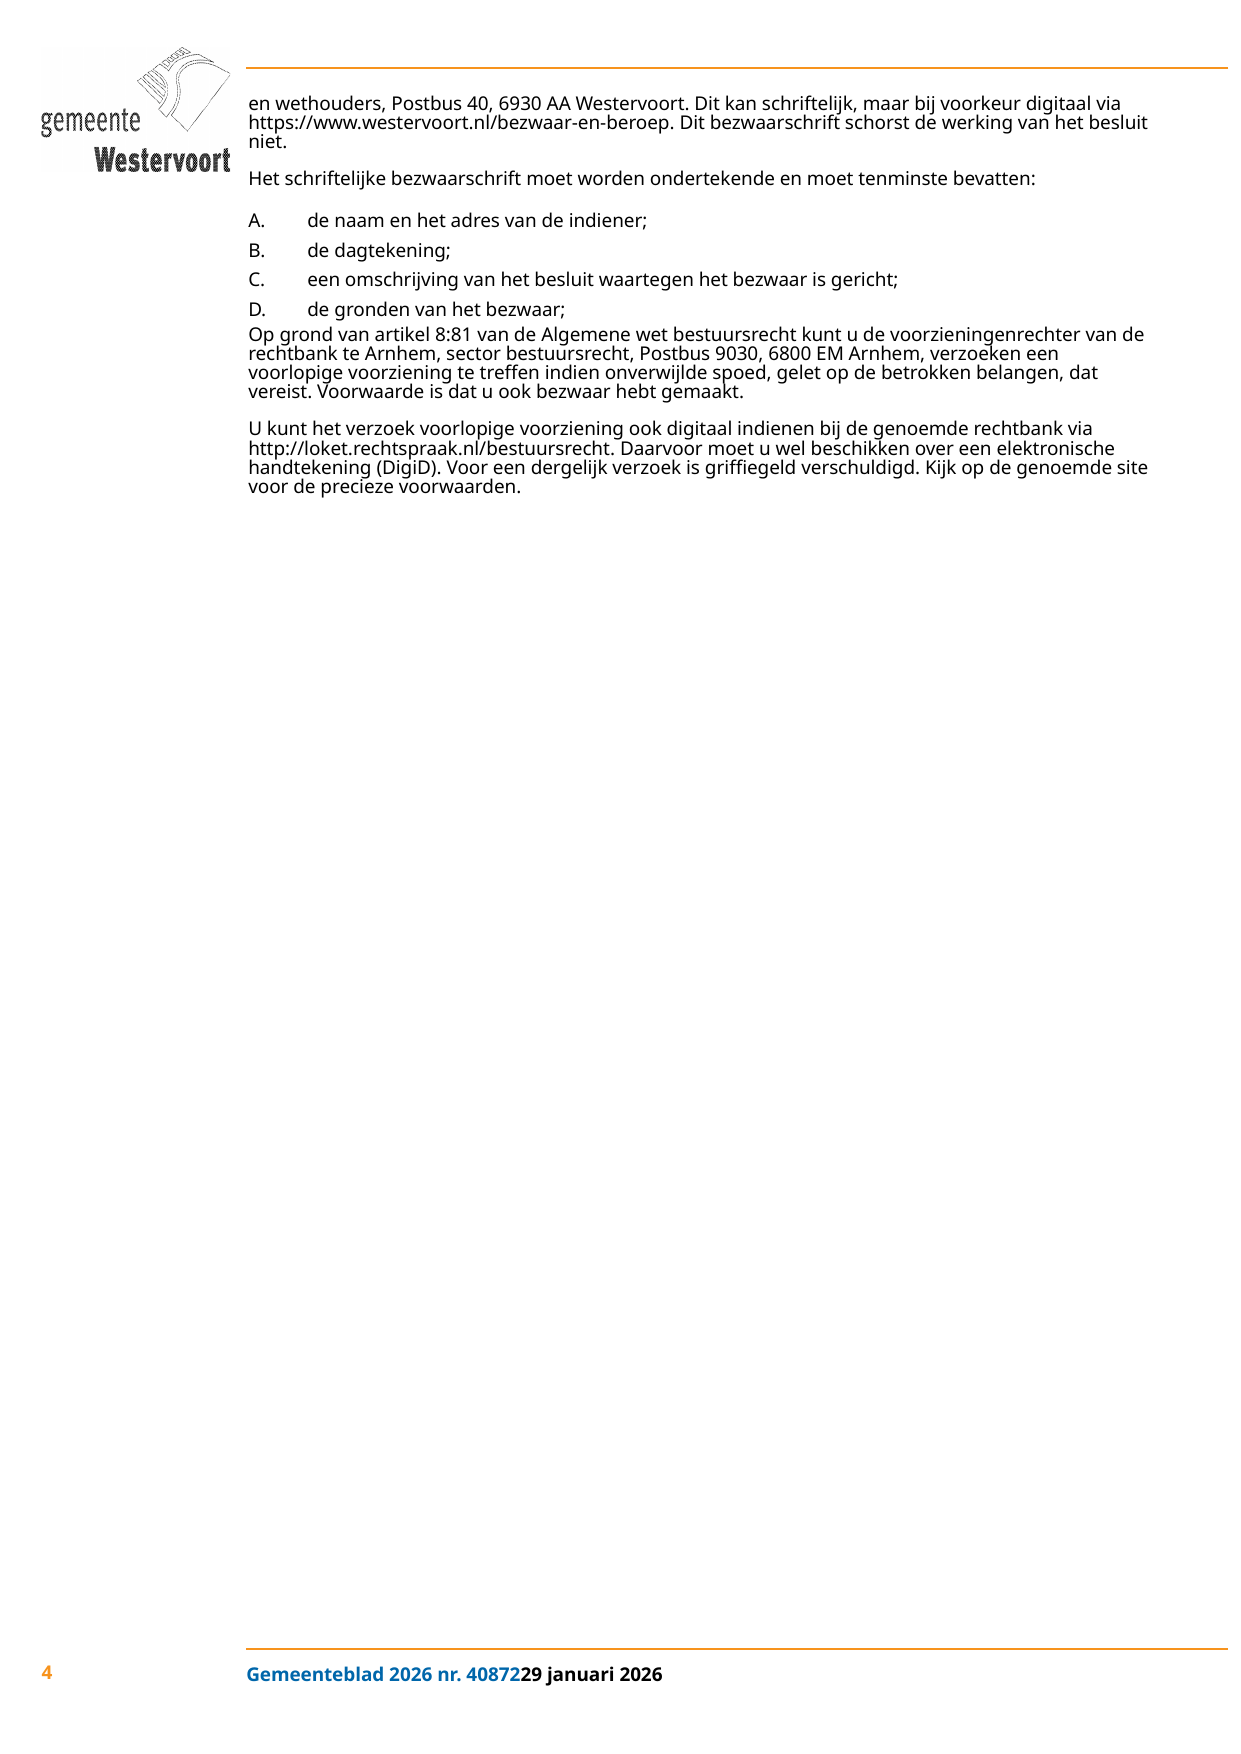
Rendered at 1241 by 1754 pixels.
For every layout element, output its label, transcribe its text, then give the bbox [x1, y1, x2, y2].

text Het schriftelijke bezwaarschrift moet worden ondertekende en moet tenminste bevatten: [248, 170, 1152, 189]
text U kunt het verzoek voorlopige voorziening ook digitaal indienen bij de genoemde rechtbank via http://loket.rechtspraak.nl/bestuursrecht. Daarvoor moet u wel beschikken over een elektronische handtekening (DigiD). Voor een dergelijk verzoek is griffiegeld verschuldigd. Kijk op de genoemde site voor de precieze voorwaarden. [248, 420, 1152, 497]
text Op grond van artikel 8:81 van de Algemene wet bestuursrecht kunt u de voorzieningenrechter van de rechtbank te Arnhem, sector bestuursrecht, Postbus 9030, 6800 EM Arnhem, verzoeken een voorlopige voorziening te treffen indien onverwijlde spoed, gelet op de betrokken belangen, dat vereist. Voorwaarde is dat u ook bezwaar hebt gemaakt. [248, 326, 1152, 403]
list de naam en het adres van de indiener; [248, 207, 1152, 233]
list de gronden van het bezwaar; [248, 296, 1152, 322]
list een omschrijving van het besluit waartegen het bezwaar is gericht; [248, 266, 1152, 292]
picture [41, 47, 231, 172]
text en wethouders, Postbus 40, 6930 AA Westervoort. Dit kan schriftelijk, maar bij voorkeur digitaal via https://www.westervoort.nl/bezwaar-en-beroep. Dit bezwaarschrift schorst de werking van het besluit niet. [248, 95, 1152, 153]
list de dagtekening; [248, 237, 1152, 263]
